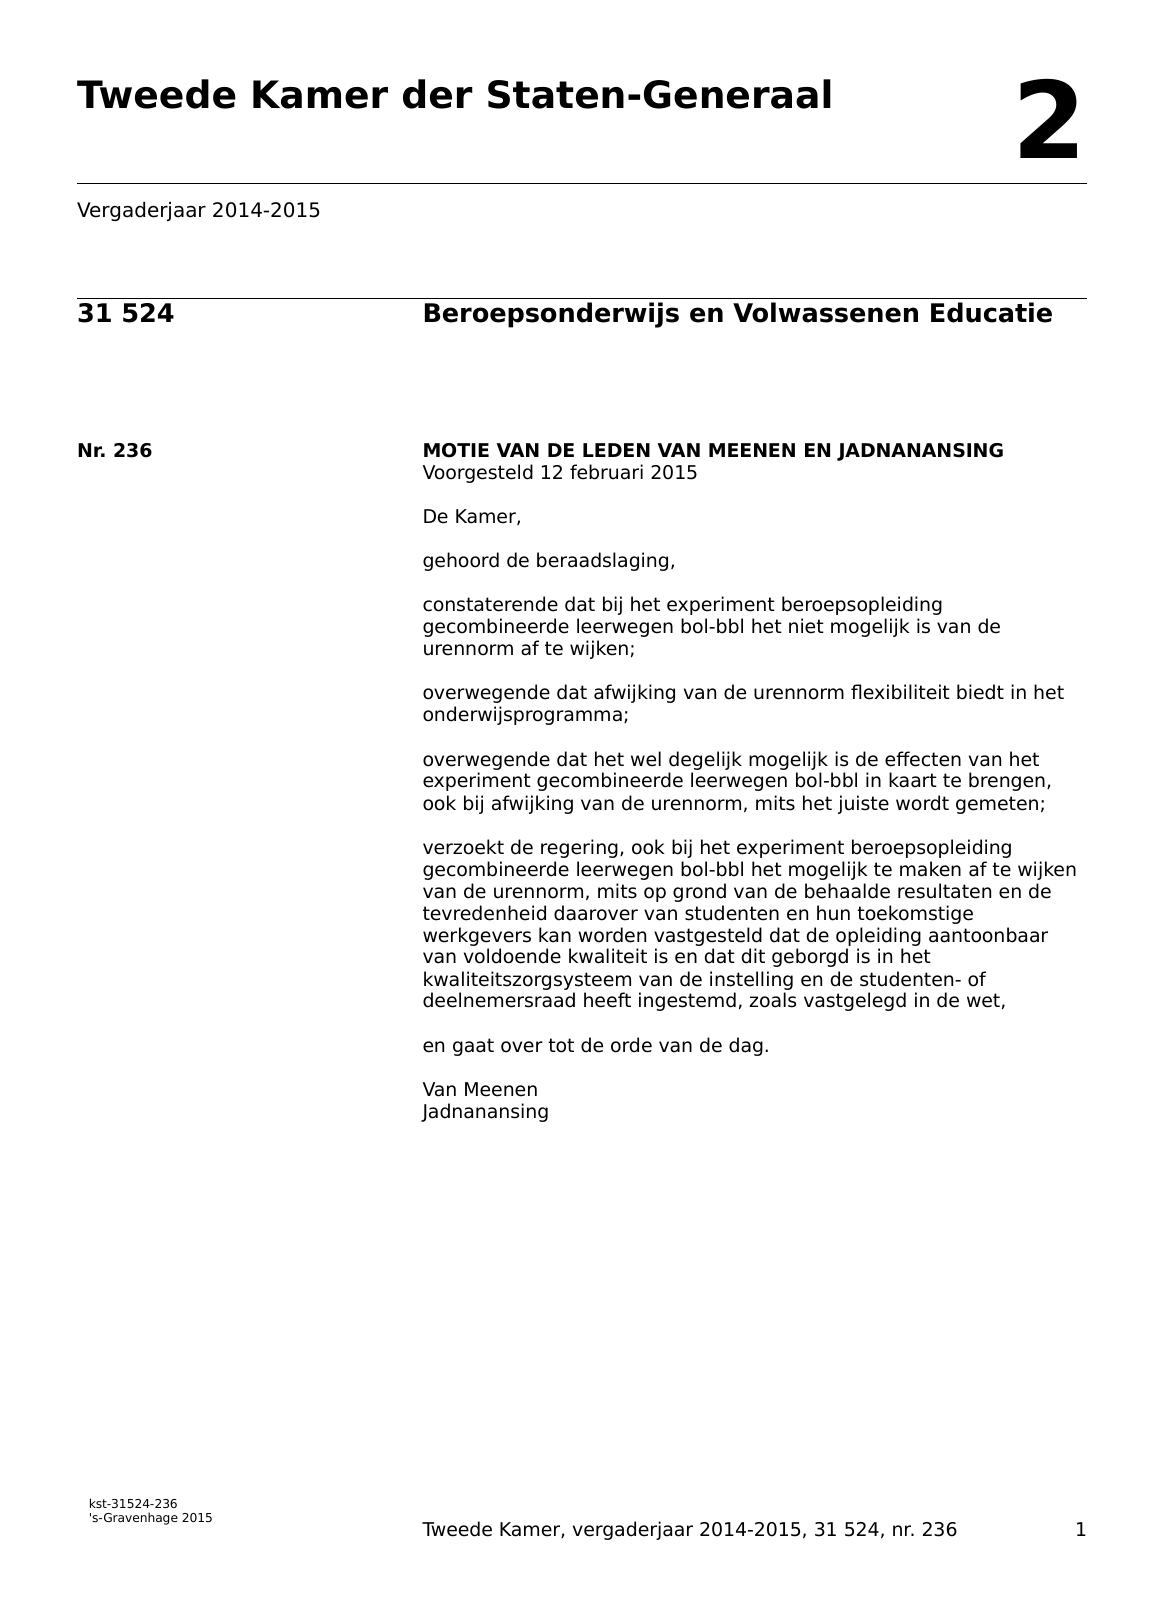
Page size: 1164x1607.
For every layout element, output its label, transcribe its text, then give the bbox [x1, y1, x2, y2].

table_header Tweede Kamer der Staten-Generaal [77, 59, 886, 183]
text De Kamer, [422, 506, 1087, 528]
text constaterende dat bij het experiment beroepsopleiding gecombineerde leerwegen bol-bbl het niet mogelijk is van de urennorm af te wijken; [422, 594, 1087, 660]
text Van Meenen [422, 1079, 1087, 1101]
text 's-Gravenhage 2015 [88, 1511, 323, 1525]
text overwegende dat het wel degelijk mogelijk is de effecten van het experiment gecombineerde leerwegen bol-bbl in kaart te brengen, ook bij afwijking van de urennorm, mits het juiste wordt gemeten; [422, 748, 1087, 814]
text Jadnanansing [422, 1101, 1087, 1123]
text Voorgesteld 12 februari 2015 [422, 462, 1087, 484]
subtitle Nr. 236 MOTIE VAN DE LEDEN VAN MEENEN EN JADNANANSING [77, 440, 1087, 462]
text kst-31524-236 [88, 1497, 323, 1511]
text verzoekt de regering, ook bij het experiment beroepsopleiding gecombineerde leerwegen bol-bbl het mogelijk te maken af te wijken van de urennorm, mits op grond van de behaalde resultaten en de tevredenheid daarover van studenten en hun toekomstige werkgevers kan worden vastgesteld dat de opleiding aantoonbaar van voldoende kwaliteit is en dat dit geborgd is in het kwaliteitszorgsysteem van de instelling en de studenten- of deelnemersraad heeft ingestemd, zoals vastgelegd in de wet, [422, 837, 1087, 1012]
table_header 2 [886, 59, 1087, 183]
table_cell Vergaderjaar 2014-2015 [77, 184, 1087, 298]
subtitle 31 524 Beroepsonderwijs en Volwassenen Educatie [77, 299, 1087, 329]
text gehoord de beraadslaging, [422, 550, 1087, 572]
text en gaat over tot de orde van de dag. [422, 1034, 1087, 1057]
text overwegende dat afwijking van de urennorm flexibiliteit biedt in het onderwijsprogramma; [422, 682, 1087, 726]
